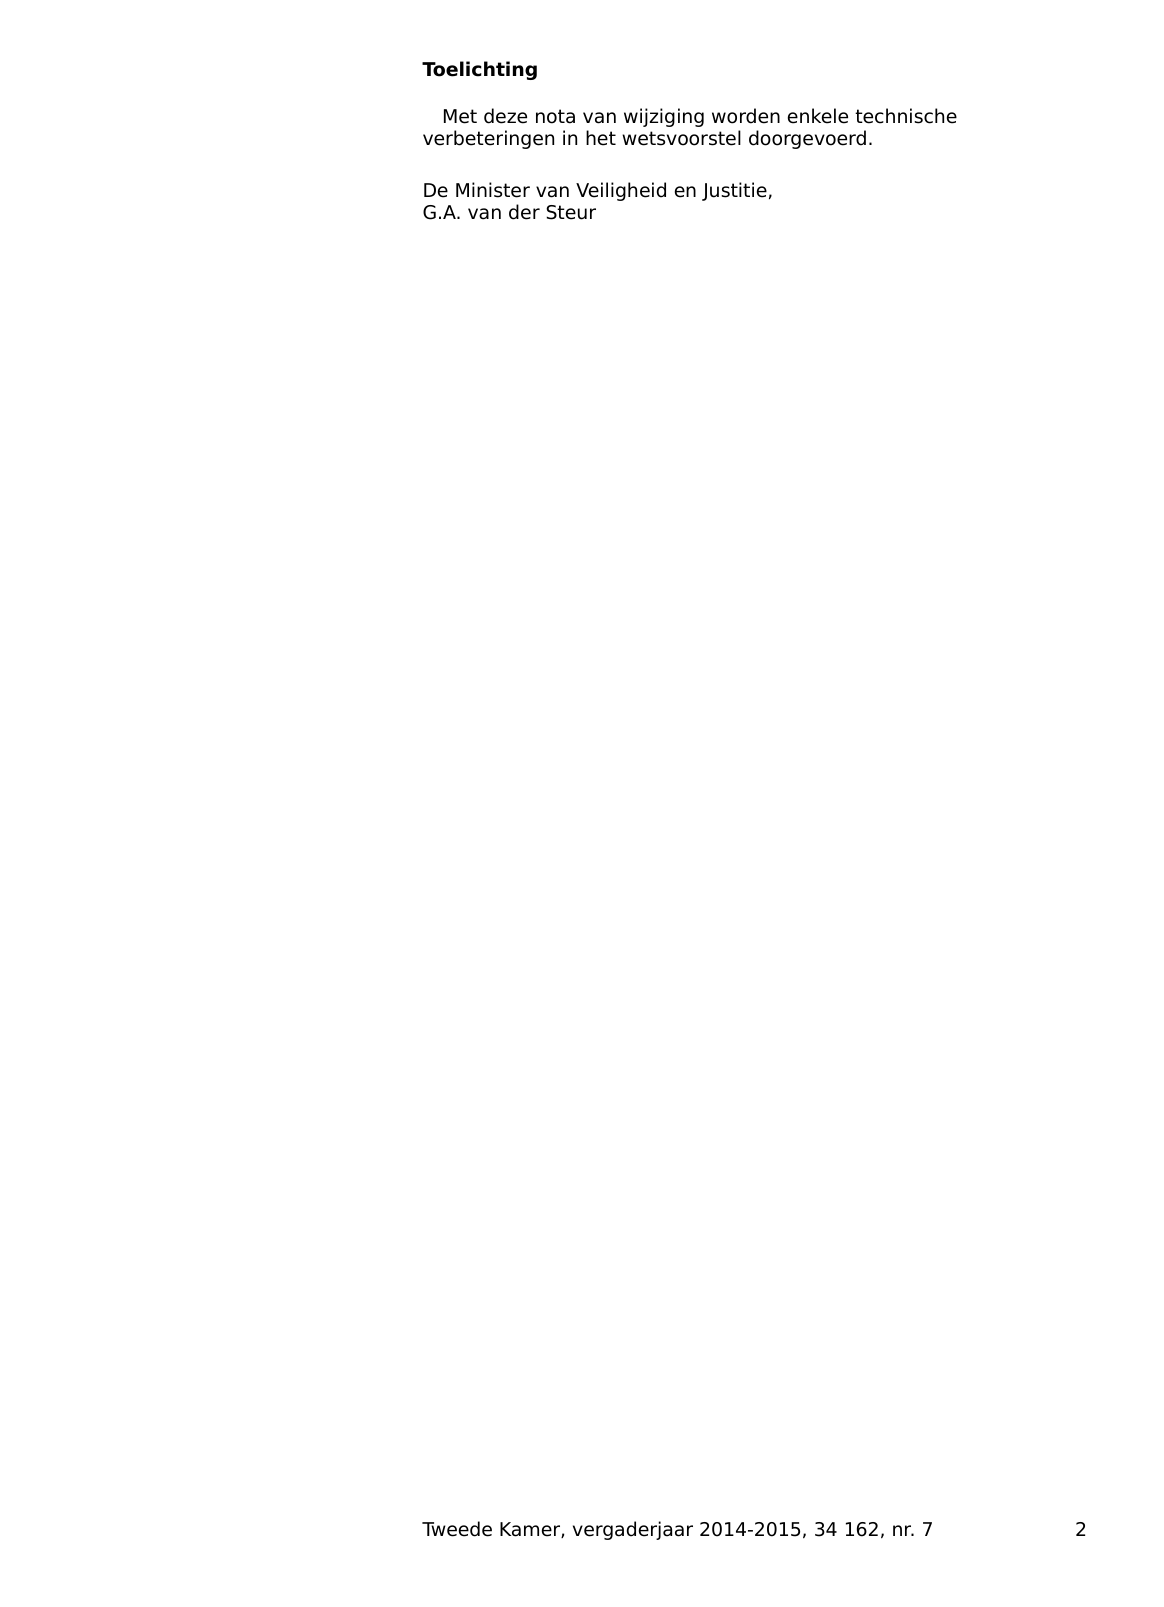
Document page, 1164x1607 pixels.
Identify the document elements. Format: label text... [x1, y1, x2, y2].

text De Minister van Veiligheid en Justitie, G.A. van der Steur [422, 180, 1087, 224]
subtitle Toelichting [422, 59, 1087, 81]
text Met deze nota van wijziging worden enkele technische verbeteringen in het wetsvoorstel doorgevoerd. [422, 106, 1087, 150]
